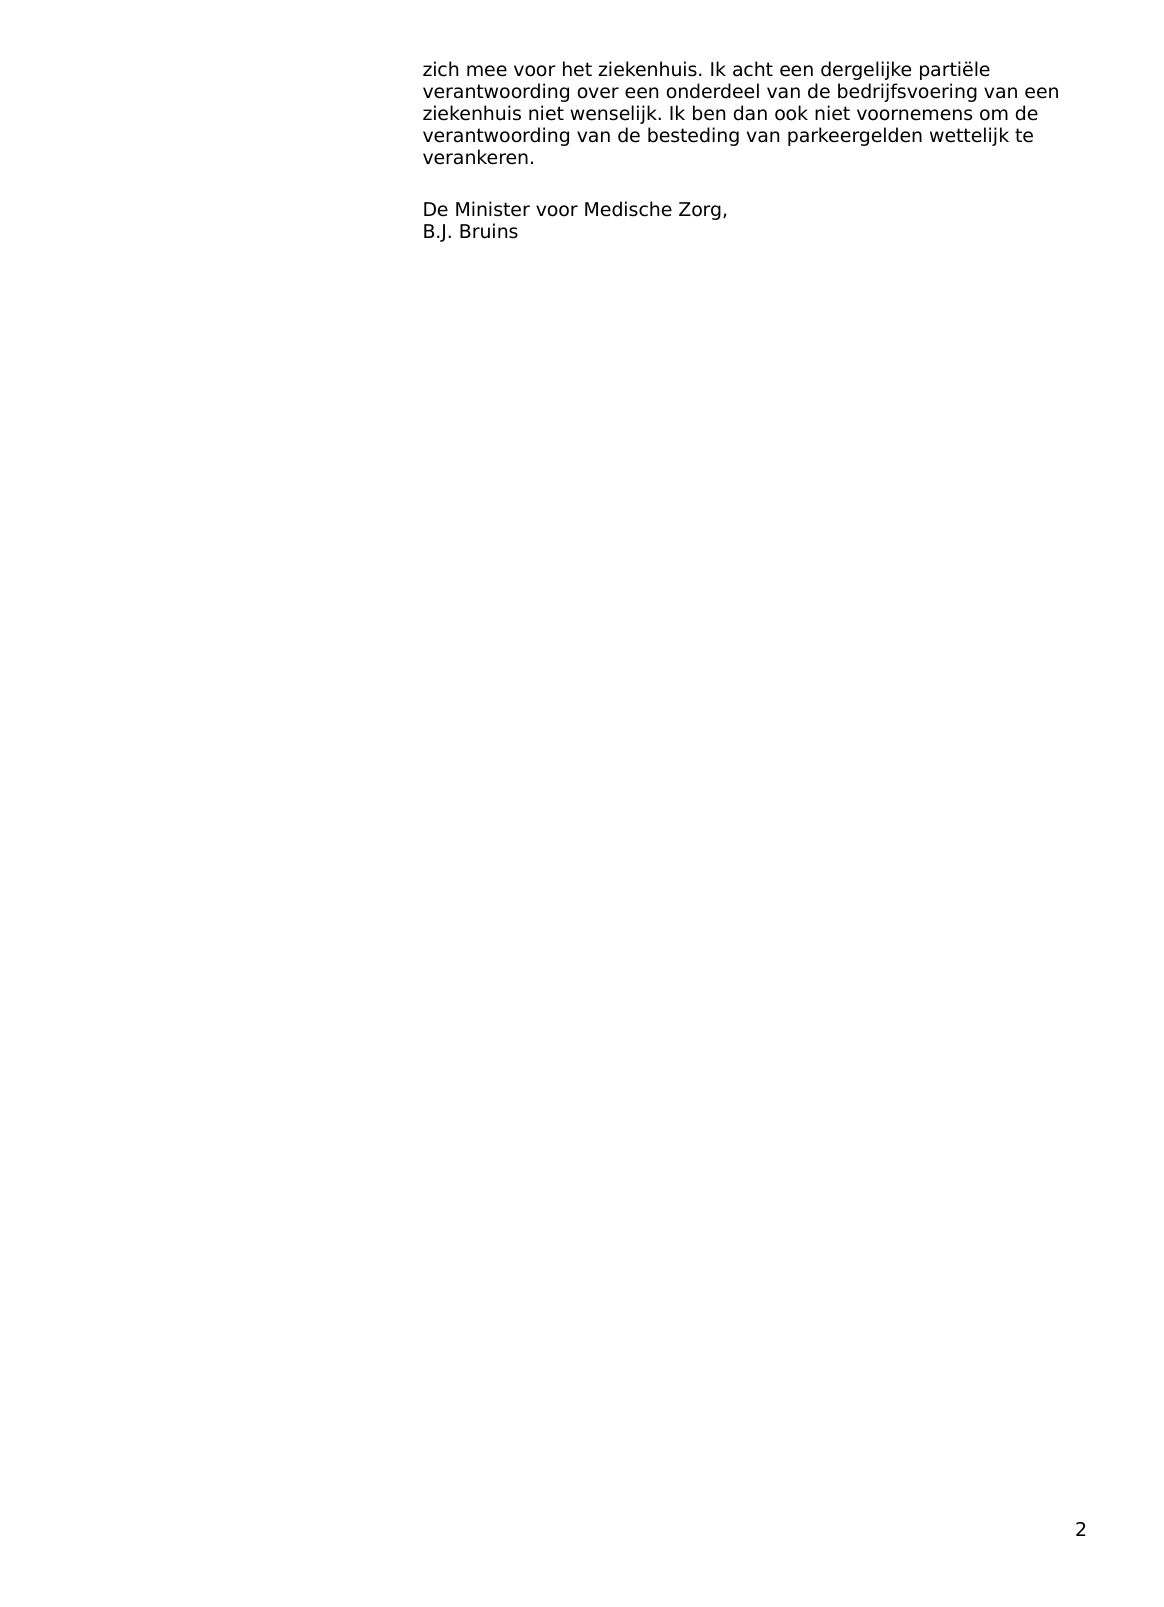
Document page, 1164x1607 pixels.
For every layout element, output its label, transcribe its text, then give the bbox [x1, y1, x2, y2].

text De Minister voor Medische Zorg, B.J. Bruins [422, 199, 1087, 243]
text zich mee voor het ziekenhuis. Ik acht een dergelijke partiële verantwoording over een onderdeel van de bedrijfsvoering van een ziekenhuis niet wenselijk. Ik ben dan ook niet voornemens om de verantwoording van de besteding van parkeergelden wettelijk te verankeren. [422, 59, 1087, 169]
